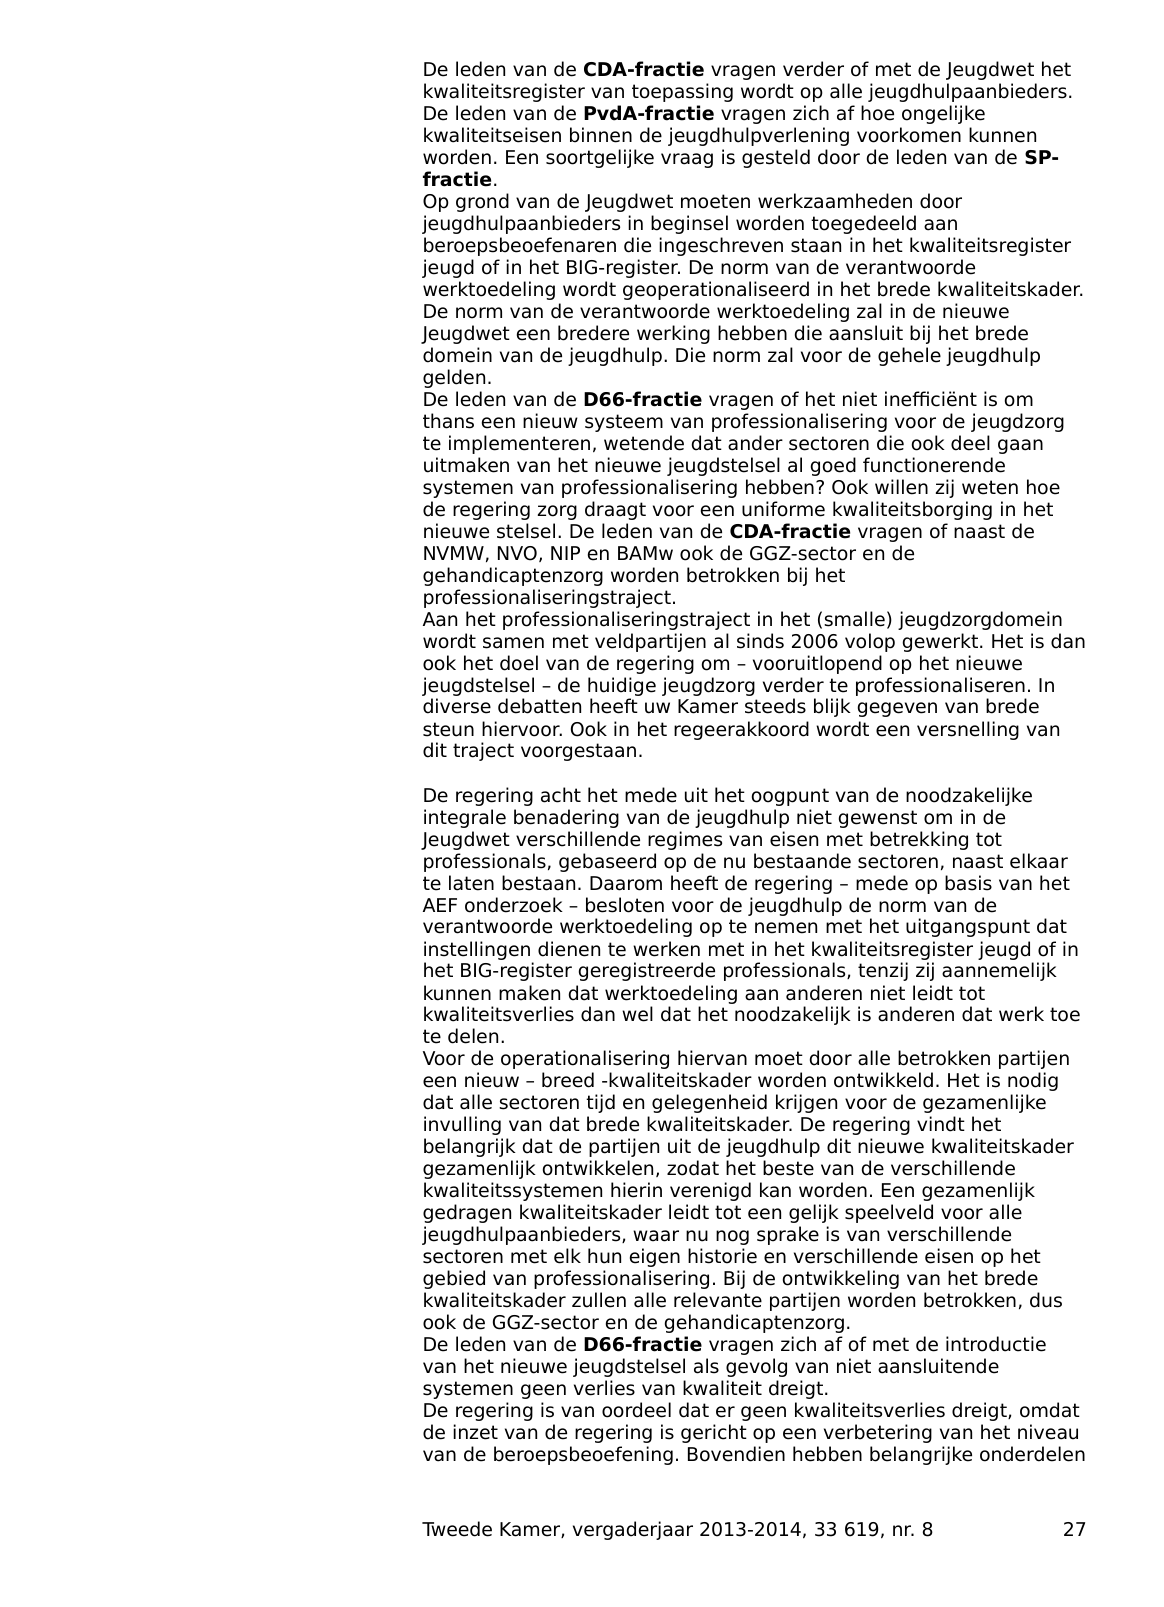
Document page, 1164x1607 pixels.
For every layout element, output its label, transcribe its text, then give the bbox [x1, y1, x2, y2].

text De regering acht het mede uit het oogpunt van de noodzakelijke integrale benadering van de jeugdhulp niet gewenst om in de Jeugdwet verschillende regimes van eisen met betrekking tot professionals, gebaseerd op de nu bestaande sectoren, naast elkaar te laten bestaan. Daarom heeft de regering – mede op basis van het AEF onderzoek – besloten voor de jeugdhulp de norm van de verantwoorde werktoedeling op te nemen met het uitgangspunt dat instellingen dienen te werken met in het kwaliteitsregister jeugd of in het BIG-register geregistreerde professionals, tenzij zij aannemelijk kunnen maken dat werktoedeling aan anderen niet leidt tot kwaliteitsverlies dan wel dat het noodzakelijk is anderen dat werk toe te delen. [422, 784, 1087, 1048]
text De leden van de CDA-fractie vragen verder of met de Jeugdwet het kwaliteitsregister van toepassing wordt op alle jeugdhulpaanbieders. De leden van de PvdA-fractie vragen zich af hoe ongelijke kwaliteitseisen binnen de jeugdhulpverlening voorkomen kunnen worden. Een soortgelijke vraag is gesteld door de leden van de SP-fractie. [422, 59, 1087, 191]
text De leden van de D66-fractie vragen zich af of met de introductie van het nieuwe jeugdstelsel als gevolg van niet aansluitende systemen geen verlies van kwaliteit dreigt. [422, 1334, 1087, 1400]
text Op grond van de Jeugdwet moeten werkzaamheden door jeugdhulpaanbieders in beginsel worden toegedeeld aan beroepsbeoefenaren die ingeschreven staan in het kwaliteitsregister jeugd of in het BIG-register. De norm van de verantwoorde werktoedeling wordt geoperationaliseerd in het brede kwaliteitskader. [422, 191, 1087, 301]
text De regering is van oordeel dat er geen kwaliteitsverlies dreigt, omdat de inzet van de regering is gericht op een verbetering van het niveau van de beroepsbeoefening. Bovendien hebben belangrijke onderdelen [422, 1400, 1087, 1466]
text Aan het professionaliseringstraject in het (smalle) jeugdzorgdomein wordt samen met veldpartijen al sinds 2006 volop gewerkt. Het is dan ook het doel van de regering om – vooruitlopend op het nieuwe jeugdstelsel – de huidige jeugdzorg verder te professionaliseren. In diverse debatten heeft uw Kamer steeds blijk gegeven van brede steun hiervoor. Ook in het regeerakkoord wordt een versnelling van dit traject voorgestaan. [422, 608, 1087, 762]
text De norm van de verantwoorde werktoedeling zal in de nieuwe Jeugdwet een bredere werking hebben die aansluit bij het brede domein van de jeugdhulp. Die norm zal voor de gehele jeugdhulp gelden. [422, 301, 1087, 389]
text De leden van de D66-fractie vragen of het niet inefficiënt is om thans een nieuw systeem van professionalisering voor de jeugdzorg te implementeren, wetende dat ander sectoren die ook deel gaan uitmaken van het nieuwe jeugdstelsel al goed functionerende systemen van professionalisering hebben? Ook willen zij weten hoe de regering zorg draagt voor een uniforme kwaliteitsborging in het nieuwe stelsel. De leden van de CDA-fractie vragen of naast de NVMW, NVO, NIP en BAMw ook de GGZ-sector en de gehandicaptenzorg worden betrokken bij het professionaliseringstraject. [422, 389, 1087, 608]
text Voor de operationalisering hiervan moet door alle betrokken partijen een nieuw – breed -kwaliteitskader worden ontwikkeld. Het is nodig dat alle sectoren tijd en gelegenheid krijgen voor de gezamenlijke invulling van dat brede kwaliteitskader. De regering vindt het belangrijk dat de partijen uit de jeugdhulp dit nieuwe kwaliteitskader gezamenlijk ontwikkelen, zodat het beste van de verschillende kwaliteitssystemen hierin verenigd kan worden. Een gezamenlijk gedragen kwaliteitskader leidt tot een gelijk speelveld voor alle jeugdhulpaanbieders, waar nu nog sprake is van verschillende sectoren met elk hun eigen historie en verschillende eisen op het gebied van professionalisering. Bij de ontwikkeling van het brede kwaliteitskader zullen alle relevante partijen worden betrokken, dus ook de GGZ-sector en de gehandicaptenzorg. [422, 1048, 1087, 1334]
